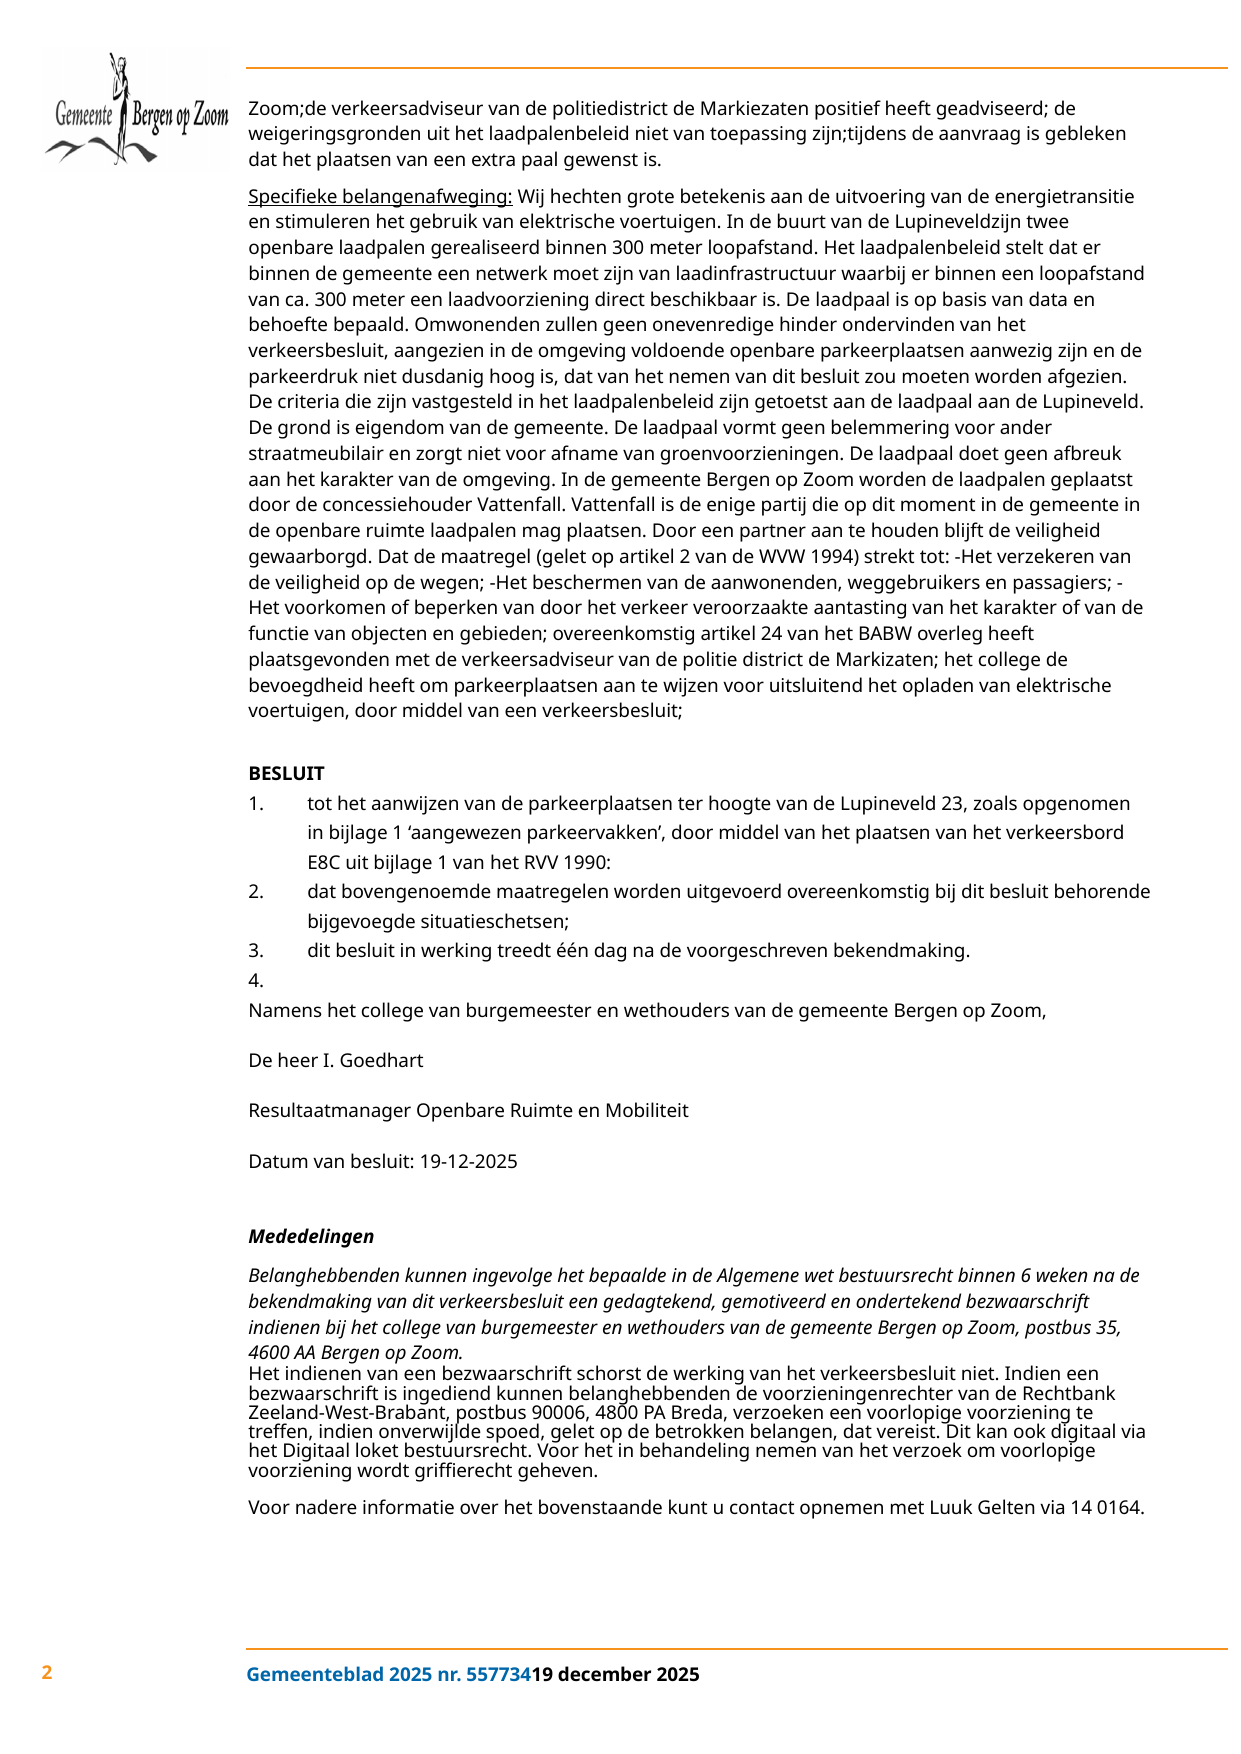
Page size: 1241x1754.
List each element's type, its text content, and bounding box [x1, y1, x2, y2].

text Belanghebbenden kunnen ingevolge het bepaalde in de Algemene wet bestuursrecht binnen 6 weken na de bekendmaking van dit verkeersbesluit een gedagtekend, gemotiveerd en ondertekend bezwaarschrift indienen bij het college van burgemeester en wethouders van de gemeente Bergen op Zoom, postbus 35, 4600 AA Bergen op Zoom. [248, 1262, 1152, 1365]
text Zoom;de verkeersadviseur van de politiedistrict de Markiezaten positief heeft geadviseerd; de weigeringsgronden uit het laadpalenbeleid niet van toepassing zijn;tijdens de aanvraag is gebleken dat het plaatsen van een extra paal gewenst is. [248, 95, 1152, 172]
text BESLUIT [248, 760, 1152, 786]
text Specifieke belangenafweging: Wij hechten grote betekenis aan de uitvoering van de energietransitie en stimuleren het gebruik van elektrische voertuigen. In de buurt van de Lupineveldzijn twee openbare laadpalen gerealiseerd binnen 300 meter loopafstand. Het laadpalenbeleid stelt dat er binnen de gemeente een netwerk moet zijn van laadinfrastructuur waarbij er binnen een loopafstand van ca. 300 meter een laadvoorziening direct beschikbaar is. De laadpaal is op basis van data en behoefte bepaald. Omwonenden zullen geen onevenredige hinder ondervinden van het verkeersbesluit, aangezien in de omgeving voldoende openbare parkeerplaatsen aanwezig zijn en de parkeerdruk niet dusdanig hoog is, dat van het nemen van dit besluit zou moeten worden afgezien. De criteria die zijn vastgesteld in het laadpalenbeleid zijn getoetst aan de laadpaal aan de Lupineveld. De grond is eigendom van de gemeente. De laadpaal vormt geen belemmering voor ander straatmeubilair en zorgt niet voor afname van groenvoorzieningen. De laadpaal doet geen afbreuk aan het karakter van de omgeving. In de gemeente Bergen op Zoom worden de laadpalen geplaatst door de concessiehouder Vattenfall. Vattenfall is de enige partij die op dit moment in de gemeente in de openbare ruimte laadpalen mag plaatsen. Door een partner aan te houden blijft de veiligheid gewaarborgd. Dat de maatregel (gelet op artikel 2 van de WVW 1994) strekt tot: -Het verzekeren van de veiligheid op de wegen; -Het beschermen van de aanwonenden, weggebruikers en passagiers; -Het voorkomen of beperken van door het verkeer veroorzaakte aantasting van het karakter of van de functie van objecten en gebieden; overeenkomstig artikel 24 van het BABW overleg heeft plaatsgevonden met de verkeersadviseur van de politie district de Markizaten; het college de bevoegdheid heeft om parkeerplaatsen aan te wijzen voor uitsluitend het opladen van elektrische voertuigen, door middel van een verkeersbesluit; [248, 183, 1152, 723]
text Resultaatmanager Openbare Ruimte en Mobiliteit [248, 1098, 1152, 1123]
list tot het aanwijzen van de parkeerplaatsen ter hoogte van de Lupineveld 23, zoals opgenomen in bijlage 1 ‘aangewezen parkeervakken’, door middel van het plaatsen van het verkeersbord E8C uit bijlage 1 van het RVV 1990: [248, 790, 1152, 875]
list dit besluit in werking treedt één dag na de voorgeschreven bekendmaking. [248, 938, 1152, 963]
text Het indienen van een bezwaarschrift schorst de werking van het verkeersbesluit niet. Indien een bezwaarschrift is ingediend kunnen belanghebbenden de voorzieningenrechter van de Rechtbank Zeeland-West-Brabant, postbus 90006, 4800 PA Breda, verzoeken een voorlopige voorziening te treffen, indien onverwijlde spoed, gelet op de betrokken belangen, dat vereist. Dit kan ook digitaal via het Digitaal loket bestuursrecht. Voor het in behandeling nemen van het verzoek om voorlopige voorziening wordt griffierecht geheven. [248, 1365, 1152, 1481]
text De heer I. Goedhart [248, 1047, 1152, 1073]
text Namens het college van burgemeester en wethouders van de gemeente Bergen op Zoom, [248, 997, 1152, 1023]
text Voor nadere informatie over het bovenstaande kunt u contact opnemen met Luuk Gelten via 14 0164. [248, 1499, 1152, 1518]
picture [41, 47, 231, 172]
text Datum van besluit: 19-12-2025 [248, 1148, 1152, 1174]
text Mededelingen [248, 1223, 1152, 1249]
list dat bovengenoemde maatregelen worden uitgevoerd overeenkomstig bij dit besluit behorende bijgevoegde situatieschetsen; [248, 878, 1152, 934]
